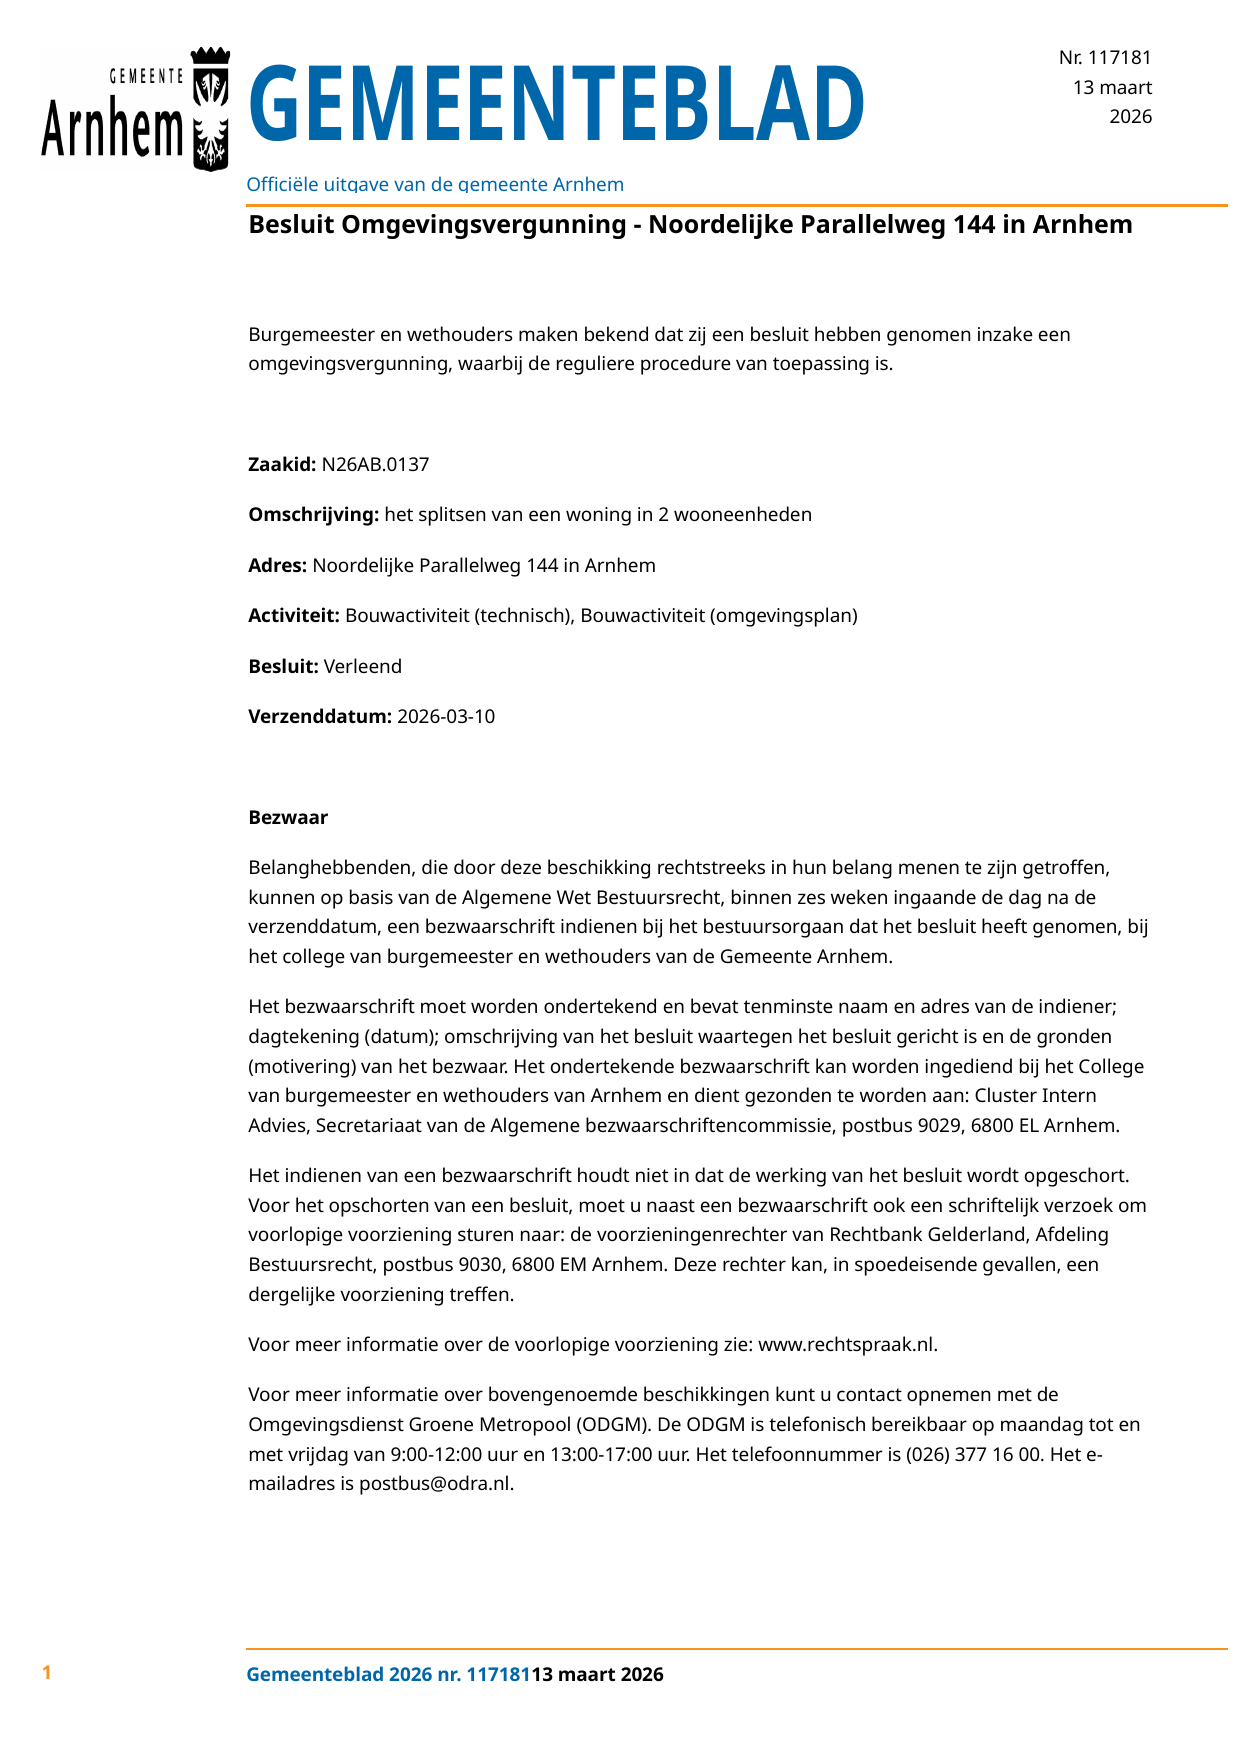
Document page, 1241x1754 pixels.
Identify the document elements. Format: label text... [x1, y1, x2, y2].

text Belanghebbenden, die door deze beschikking rechtstreeks in hun belang menen te zijn getroffen, kunnen op basis van de Algemene Wet Bestuursrecht, binnen zes weken ingaande de dag na de verzenddatum, een bezwaarschrift indienen bij het bestuursorgaan dat het besluit heeft genomen, bij het college van burgemeester en wethouders van de Gemeente Arnhem. [248, 854, 1152, 969]
text Activiteit: Bouwactiviteit (technisch), Bouwactiviteit (omgevingsplan) [248, 602, 1152, 628]
text Omschrijving: het splitsen van een woning in 2 wooneenheden [248, 502, 1152, 527]
text Besluit Omgevingsvergunning - Noordelijke Parallelweg 144 in Arnhem [248, 207, 1152, 241]
text Burgemeester en wethouders maken bekend dat zij een besluit hebben genomen inzake een omgevingsvergunning, waarbij de reguliere procedure van toepassing is. [248, 321, 1152, 376]
text Verzenddatum: 2026-03-10 [248, 703, 1152, 729]
text Adres: Noordelijke Parallelweg 144 in Arnhem [248, 552, 1152, 578]
text Zaakid: N26AB.0137 [248, 451, 1152, 477]
text Voor meer informatie over bovengenoemde beschikkingen kunt u contact opnemen met de Omgevingsdienst Groene Metropool (ODGM). De ODGM is telefonisch bereikbaar op maandag tot en met vrijdag van 9:00-12:00 uur en 13:00-17:00 uur. Het telefoonnummer is (026) 377 16 00. Het e-mailadres is postbus@odra.nl. [248, 1382, 1152, 1496]
text Besluit: Verleend [248, 653, 1152, 678]
text Bezwaar [248, 804, 1152, 830]
text Voor meer informatie over de voorlopige voorziening zie: www.rechtspraak.nl. [248, 1331, 1152, 1357]
text Het indienen van een bezwaarschrift houdt niet in dat de werking van het besluit wordt opgeschort. Voor het opschorten van een besluit, moet u naast een bezwaarschrift ook een schriftelijk verzoek om voorlopige voorziening sturen naar: de voorzieningenrechter van Rechtbank Gelderland, Afdeling Bestuursrecht, postbus 9030, 6800 EM Arnhem. Deze rechter kan, in spoedeisende gevallen, een dergelijke voorziening treffen. [248, 1162, 1152, 1306]
text Het bezwaarschrift moet worden ondertekend en bevat tenminste naam en adres van de indiener; dagtekening (datum); omschrijving van het besluit waartegen het besluit gericht is en de gronden (motivering) van het bezwaar. Het ondertekende bezwaarschrift kan worden ingediend bij het College van burgemeester en wethouders van Arnhem en dient gezonden te worden aan: Cluster Intern Advies, Secretariaat van de Algemene bezwaarschriftencommissie, postbus 9029, 6800 EL Arnhem. [248, 994, 1152, 1138]
picture [41, 47, 231, 172]
